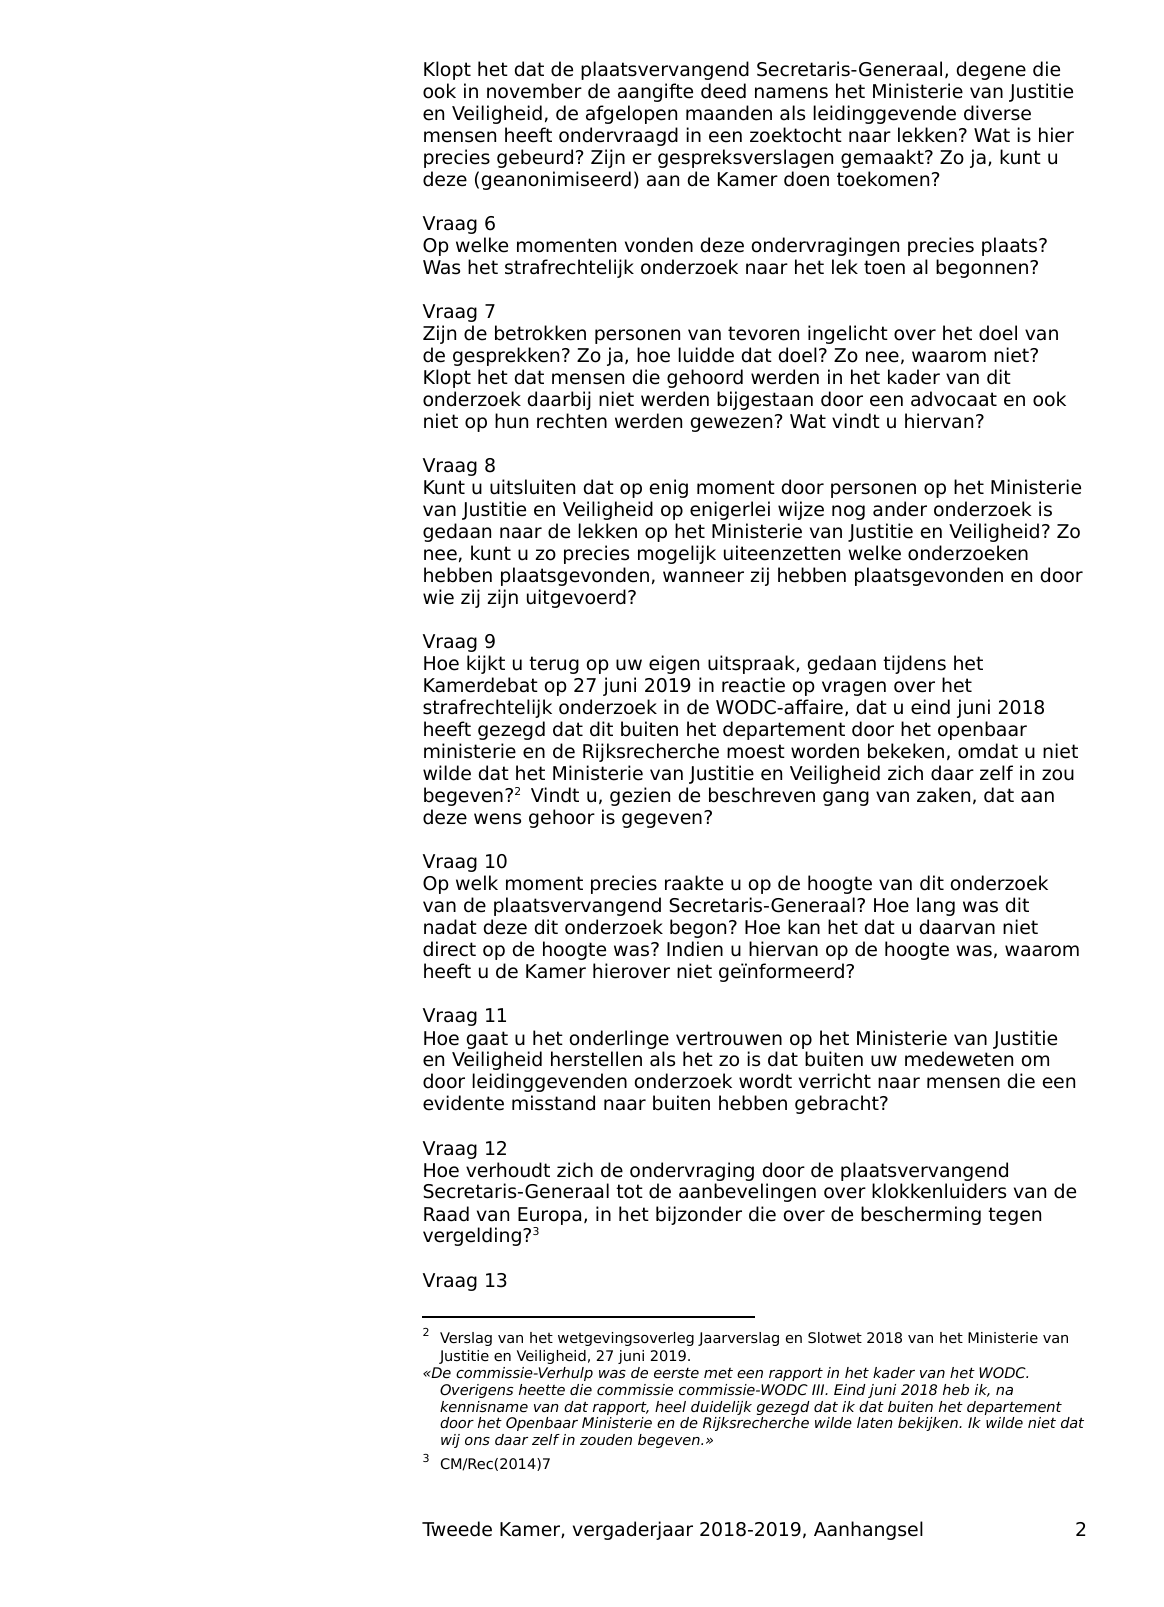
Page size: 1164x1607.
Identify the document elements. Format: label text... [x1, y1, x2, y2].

text Op welk moment precies raakte u op de hoogte van dit onderzoek van de plaatsvervangend Secretaris-Generaal? Hoe lang was dit nadat deze dit onderzoek begon? Hoe kan het dat u daarvan niet direct op de hoogte was? Indien u hiervan op de hoogte was, waarom heeft u de Kamer hierover niet geïnformeerd? [422, 873, 1087, 983]
text Klopt het dat de plaatsvervangend Secretaris-Generaal, degene die ook in november de aangifte deed namens het Ministerie van Justitie en Veiligheid, de afgelopen maanden als leidinggevende diverse mensen heeft ondervraagd in een zoektocht naar lekken? Wat is hier precies gebeurd? Zijn er gespreksverslagen gemaakt? Zo ja, kunt u deze (geanonimiseerd) aan de Kamer doen toekomen? [422, 59, 1087, 191]
text Vraag 12 [422, 1137, 1087, 1159]
text «De commissie-Verhulp was de eerste met een rapport in het kader van het WODC. Overigens heette die commissie commissie-WODC III. Eind juni 2018 heb ik, na kennisname van dat rapport, heel duidelijk gezegd dat ik dat buiten het departement door het Openbaar Ministerie en de Rijksrecherche wilde laten bekijken. Ik wilde niet dat wij ons daar zelf in zouden begeven.» [422, 1365, 1087, 1449]
text Vraag 8 [422, 455, 1087, 477]
text Zijn de betrokken personen van tevoren ingelicht over het doel van de gesprekken? Zo ja, hoe luidde dat doel? Zo nee, waarom niet? Klopt het dat mensen die gehoord werden in het kader van dit onderzoek daarbij niet werden bijgestaan door een advocaat en ook niet op hun rechten werden gewezen? Wat vindt u hiervan? [422, 323, 1087, 433]
text Vraag 6 [422, 213, 1087, 235]
text Verslag van het wetgevingsoverleg Jaarverslag en Slotwet 2018 van het Ministerie van Justitie en Veiligheid, 27 juni 2019. [422, 1326, 1087, 1365]
text Vraag 13 [422, 1269, 1087, 1292]
text Hoe kijkt u terug op uw eigen uitspraak, gedaan tijdens het Kamerdebat op 27 juni 2019 in reactie op vragen over het strafrechtelijk onderzoek in de WODC-affaire, dat u eind juni 2018 heeft gezegd dat dit buiten het departement door het openbaar ministerie en de Rijksrecherche moest worden bekeken, omdat u niet wilde dat het Ministerie van Justitie en Veiligheid zich daar zelf in zou begeven? Vindt u, gezien de beschreven gang van zaken, dat aan deze wens gehoor is gegeven? [422, 653, 1087, 829]
text Vraag 11 [422, 1005, 1087, 1027]
text Op welke momenten vonden deze ondervragingen precies plaats? Was het strafrechtelijk onderzoek naar het lek toen al begonnen? [422, 235, 1087, 279]
text Kunt u uitsluiten dat op enig moment door personen op het Ministerie van Justitie en Veiligheid op enigerlei wijze nog ander onderzoek is gedaan naar de lekken op het Ministerie van Justitie en Veiligheid? Zo nee, kunt u zo precies mogelijk uiteenzetten welke onderzoeken hebben plaatsgevonden, wanneer zij hebben plaatsgevonden en door wie zij zijn uitgevoerd? [422, 477, 1087, 609]
text Hoe gaat u het onderlinge vertrouwen op het Ministerie van Justitie en Veiligheid herstellen als het zo is dat buiten uw medeweten om door leidinggevenden onderzoek wordt verricht naar mensen die een evidente misstand naar buiten hebben gebracht? [422, 1027, 1087, 1115]
text Vraag 10 [422, 851, 1087, 873]
text Hoe verhoudt zich de ondervraging door de plaatsvervangend Secretaris-Generaal tot de aanbevelingen over klokkenluiders van de Raad van Europa, in het bijzonder die over de bescherming tegen vergelding? [422, 1159, 1087, 1247]
text Vraag 7 [422, 301, 1087, 323]
text Vraag 9 [422, 631, 1087, 653]
text CM/Rec(2014)7 [422, 1452, 1087, 1474]
